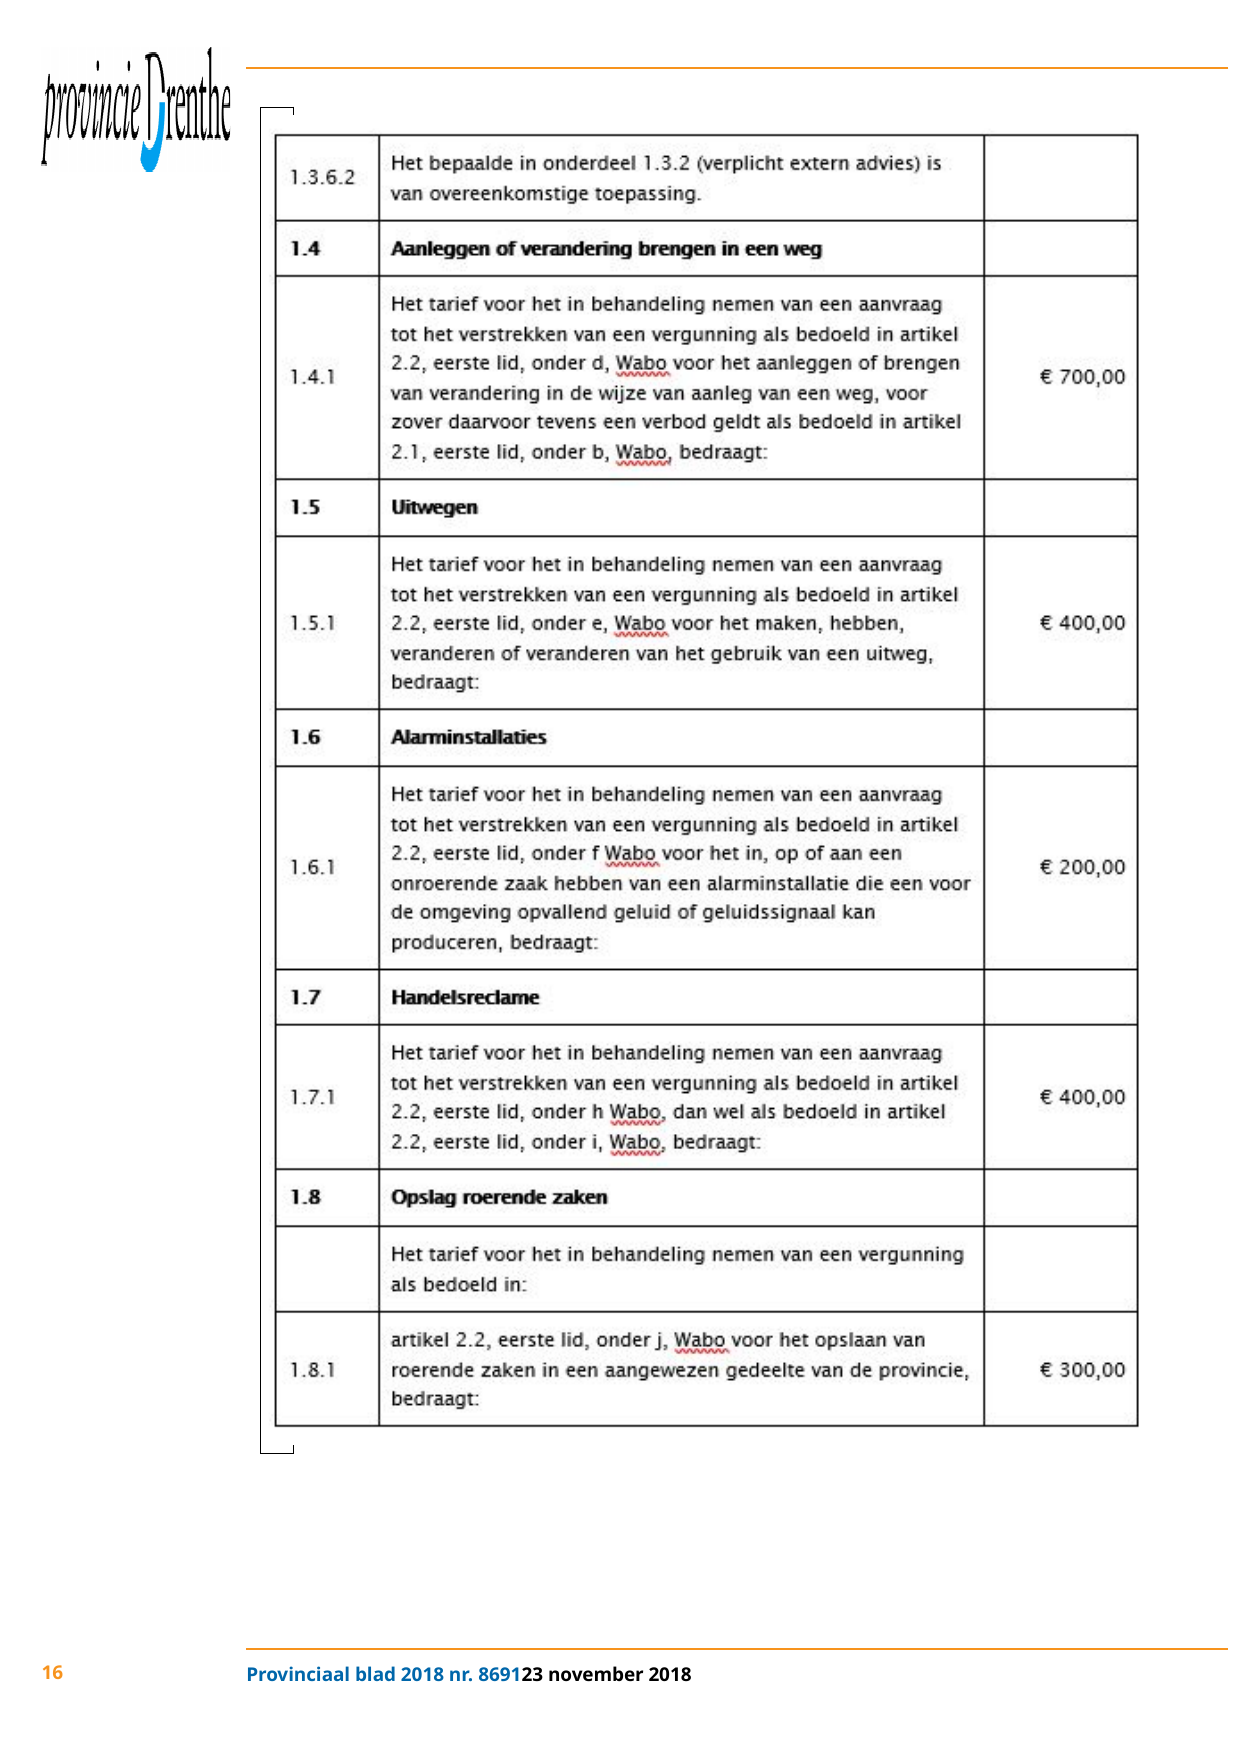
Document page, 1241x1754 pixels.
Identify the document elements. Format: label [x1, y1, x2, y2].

picture [268, 115, 1155, 1445]
picture [41, 47, 231, 172]
